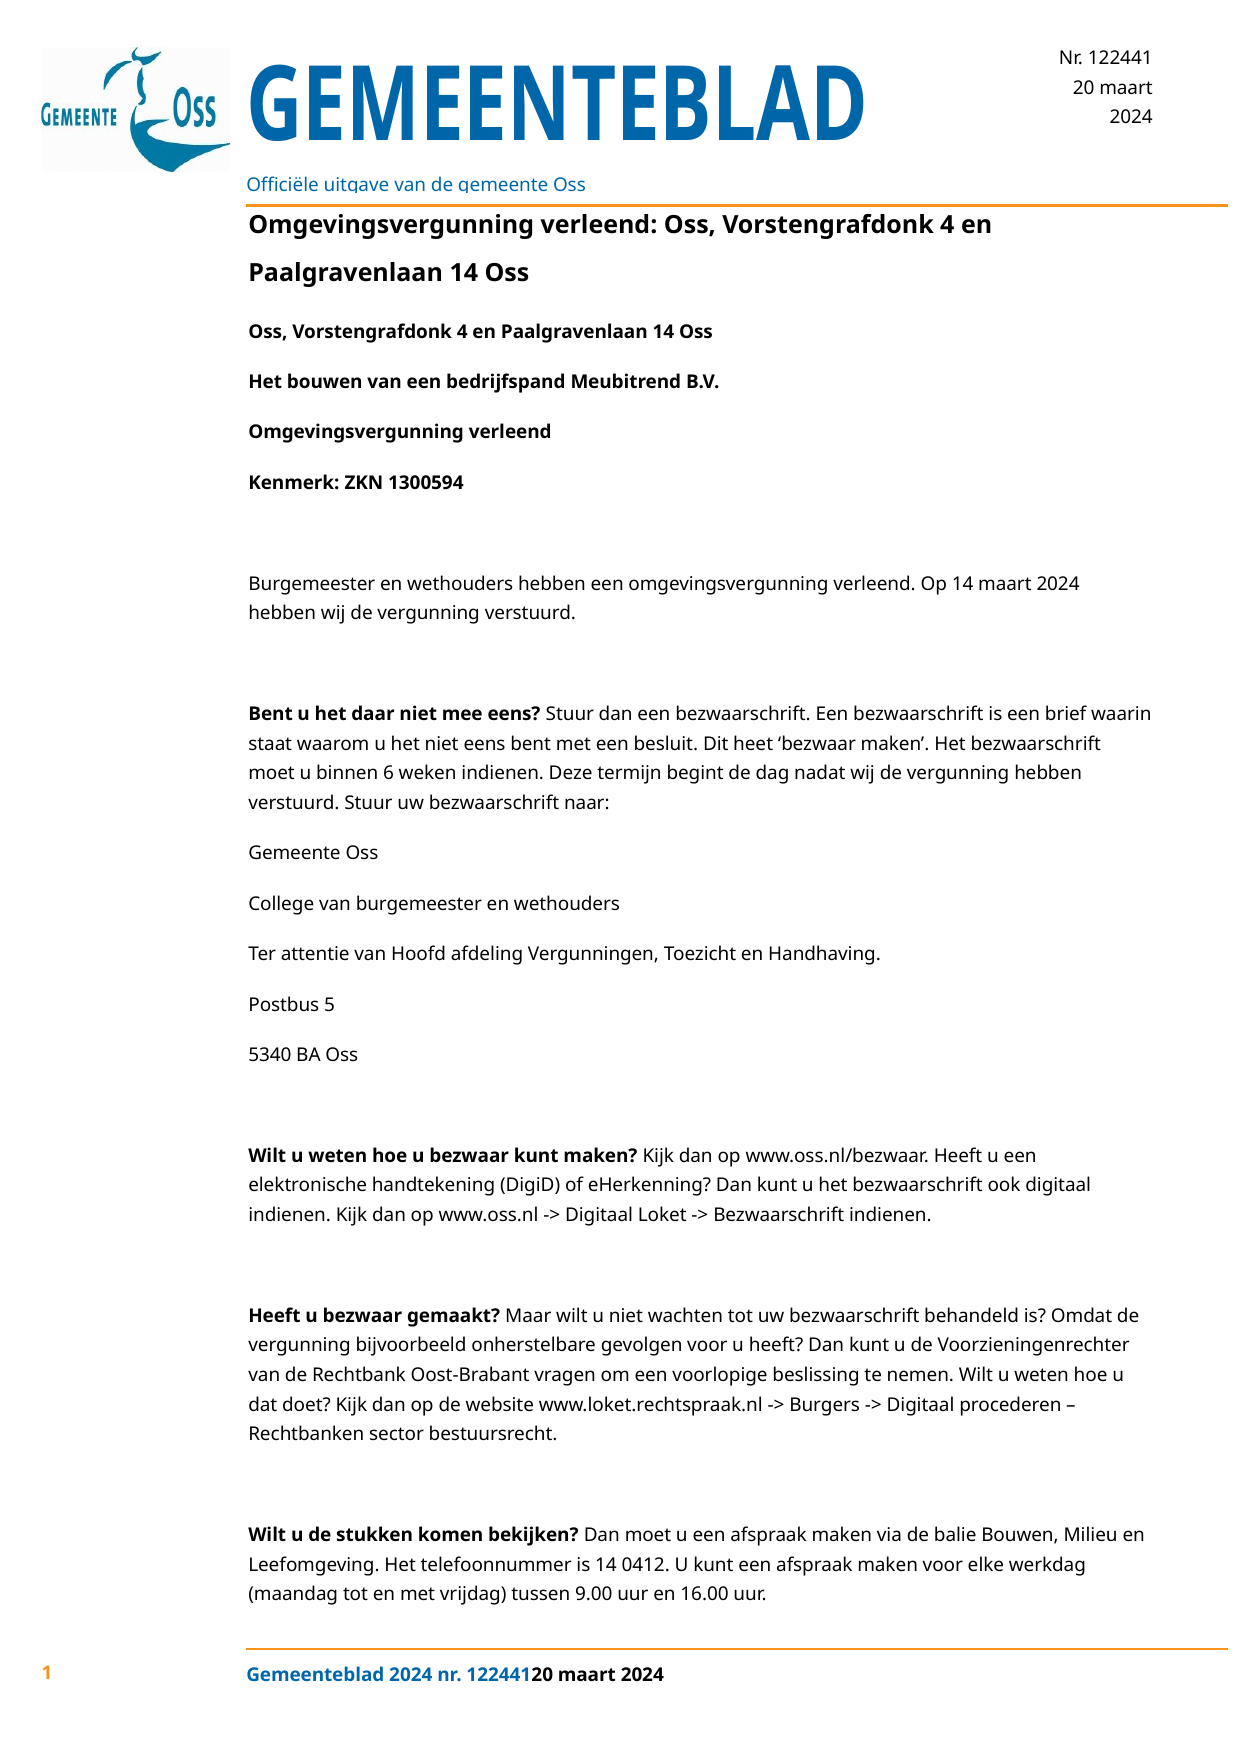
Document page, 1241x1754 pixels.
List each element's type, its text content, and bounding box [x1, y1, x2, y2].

picture [41, 47, 231, 172]
text Omgevingsvergunning verleend [248, 419, 1152, 444]
text Burgemeester en wethouders hebben een omgevingsvergunning verleend. Op 14 maart 2024 hebben wij de vergunning verstuurd. [248, 570, 1152, 625]
text Gemeente Oss [248, 839, 1152, 865]
text Wilt u de stukken komen bekijken? Dan moet u een afspraak maken via de balie Bouwen, Milieu en Leefomgeving. Het telefoonnummer is 14 0412. U kunt een afspraak maken voor elke werkdag (maandag tot en met vrijdag) tussen 9.00 uur en 16.00 uur. [248, 1521, 1152, 1606]
text Het bouwen van een bedrijfspand Meubitrend B.V. [248, 368, 1152, 394]
text College van burgemeester en wethouders [248, 890, 1152, 916]
text Postbus 5 [248, 991, 1152, 1017]
text Wilt u weten hoe u bezwaar kunt maken? Kijk dan op www.oss.nl/bezwaar. Heeft u een elektronische handtekening (DigiD) of eHerkenning? Dan kunt u het bezwaarschrift ook digitaal indienen. Kijk dan op www.oss.nl -> Digitaal Loket -> Bezwaarschrift indienen. [248, 1142, 1152, 1227]
text Ter attentie van Hoofd afdeling Vergunningen, Toezicht en Handhaving. [248, 940, 1152, 966]
text Oss, Vorstengrafdonk 4 en Paalgravenlaan 14 Oss [248, 318, 1152, 344]
text 5340 BA Oss [248, 1041, 1152, 1067]
text Bent u het daar niet mee eens? Stuur dan een bezwaarschrift. Een bezwaarschrift is een brief waarin staat waarom u het niet eens bent met een besluit. Dit heet ‘bezwaar maken’. Het bezwaarschrift moet u binnen 6 weken indienen. Deze termijn begint de dag nadat wij de vergunning hebben verstuurd. Stuur uw bezwaarschrift naar: [248, 700, 1152, 815]
text Heeft u bezwaar gemaakt? Maar wilt u niet wachten tot uw bezwaarschrift behandeld is? Omdat de vergunning bijvoorbeeld onherstelbare gevolgen voor u heeft? Dan kunt u de Voorzieningenrechter van de Rechtbank Oost-Brabant vragen om een voorlopige beslissing te nemen. Wilt u weten hoe u dat doet? Kijk dan op de website www.loket.rechtspraak.nl -> Burgers -> Digitaal procederen – Rechtbanken sector bestuursrecht. [248, 1302, 1152, 1446]
text Kenmerk: ZKN 1300594 [248, 469, 1152, 495]
text Omgevingsvergunning verleend: Oss, Vorstengrafdonk 4 en Paalgravenlaan 14 Oss [248, 207, 1152, 288]
